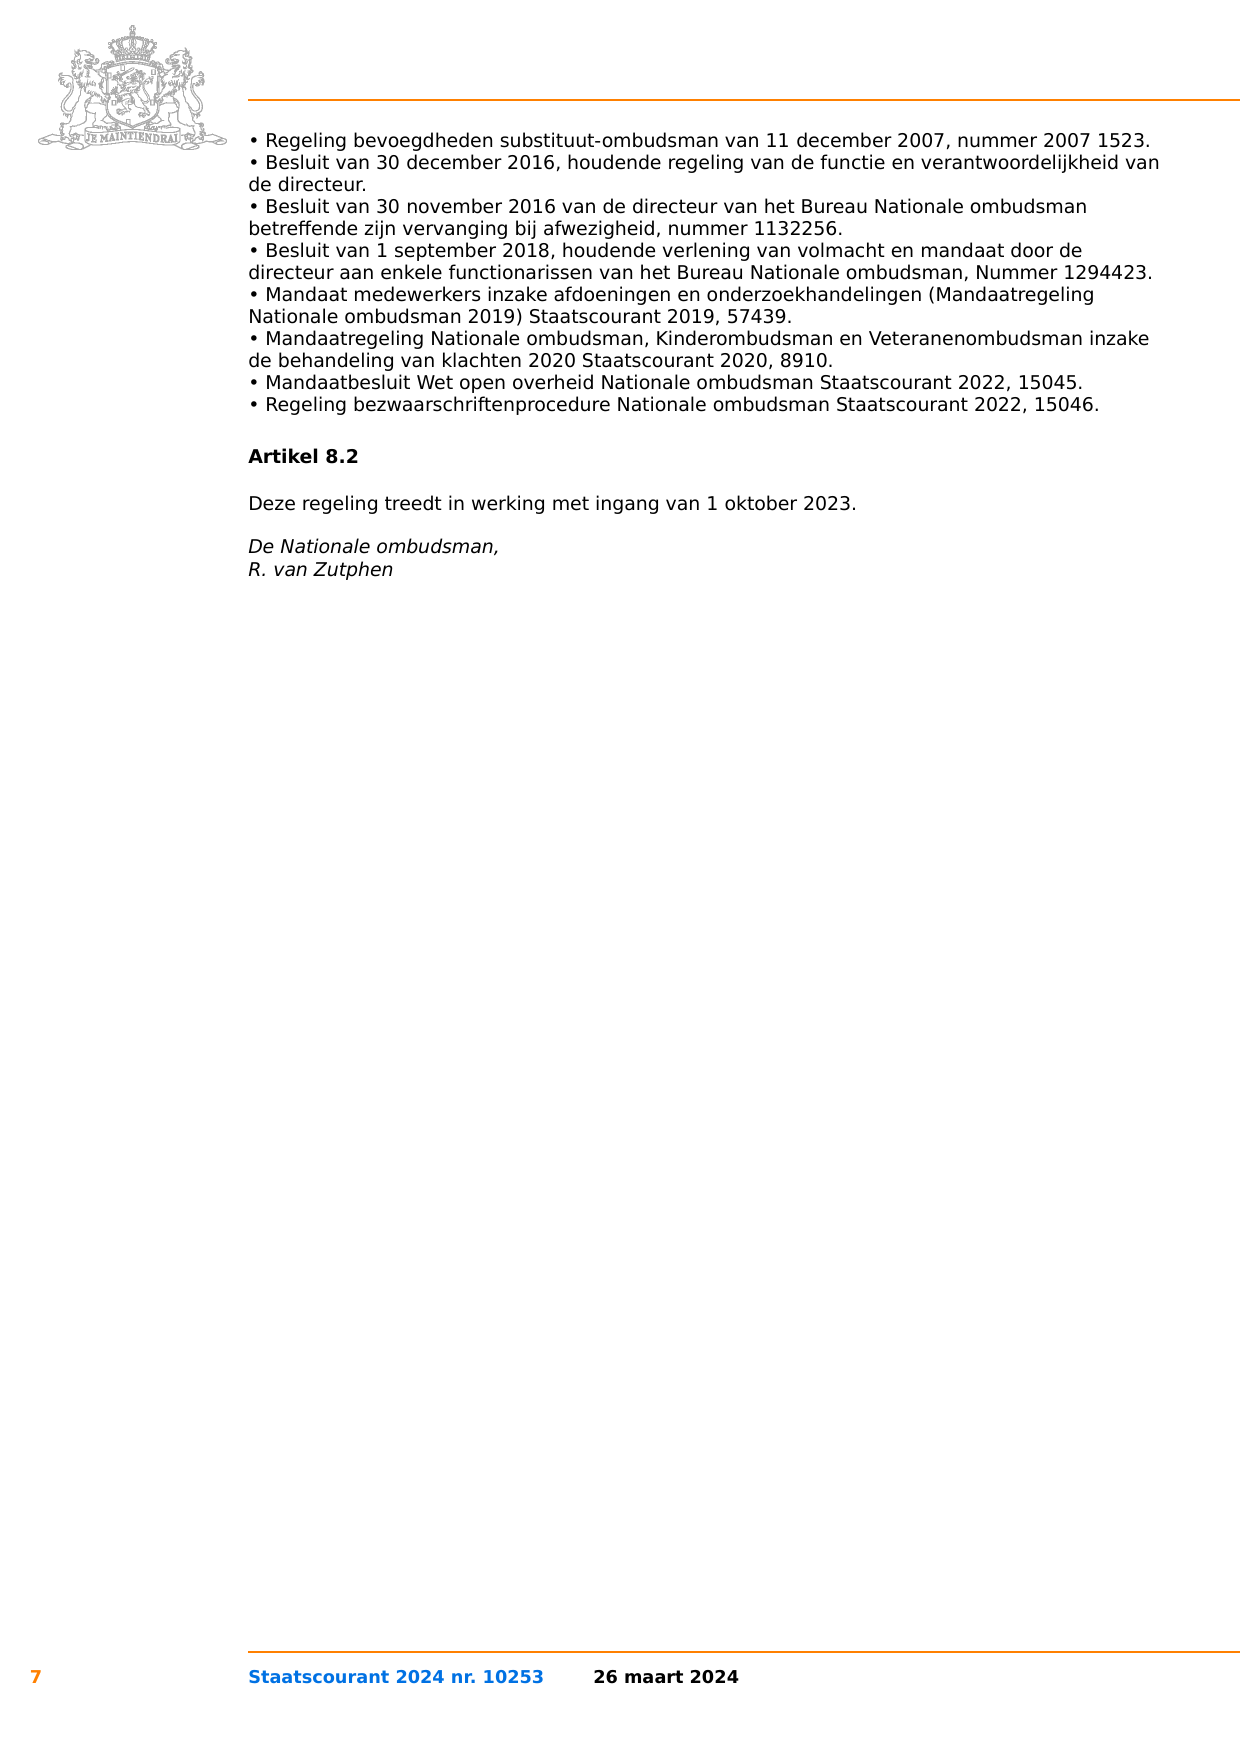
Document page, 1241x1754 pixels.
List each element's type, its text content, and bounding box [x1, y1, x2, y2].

text • Besluit van 30 november 2016 van de directeur van het Bureau Nationale ombudsman betreffende zijn vervanging bij afwezigheid, nummer 1132256. [248, 196, 1163, 240]
text • Besluit van 30 december 2016, houdende regeling van de functie en verantwoordelijkheid van de directeur. [248, 152, 1163, 196]
text • Mandaat medewerkers inzake afdoeningen en onderzoekhandelingen (Mandaatregeling Nationale ombudsman 2019) Staatscourant 2019, 57439. [248, 284, 1163, 328]
text • Regeling bezwaarschriftenprocedure Nationale ombudsman Staatscourant 2022, 15046. [248, 394, 1163, 416]
text De Nationale ombudsman, R. van Zutphen [248, 536, 1163, 580]
text • Besluit van 1 september 2018, houdende verlening van volmacht en mandaat door de directeur aan enkele functionarissen van het Bureau Nationale ombudsman, Nummer 1294423. [248, 240, 1163, 284]
text • Regeling bevoegdheden substituut-ombudsman van 11 december 2007, nummer 2007 1523. [248, 130, 1163, 152]
picture [38, 25, 227, 150]
subtitle Artikel 8.2 [248, 446, 1163, 468]
text Deze regeling treedt in werking met ingang van 1 oktober 2023. [248, 493, 1163, 514]
text • Mandaatbesluit Wet open overheid Nationale ombudsman Staatscourant 2022, 15045. [248, 372, 1163, 394]
text • Mandaatregeling Nationale ombudsman, Kinderombudsman en Veteranenombudsman inzake de behandeling van klachten 2020 Staatscourant 2020, 8910. [248, 328, 1163, 372]
